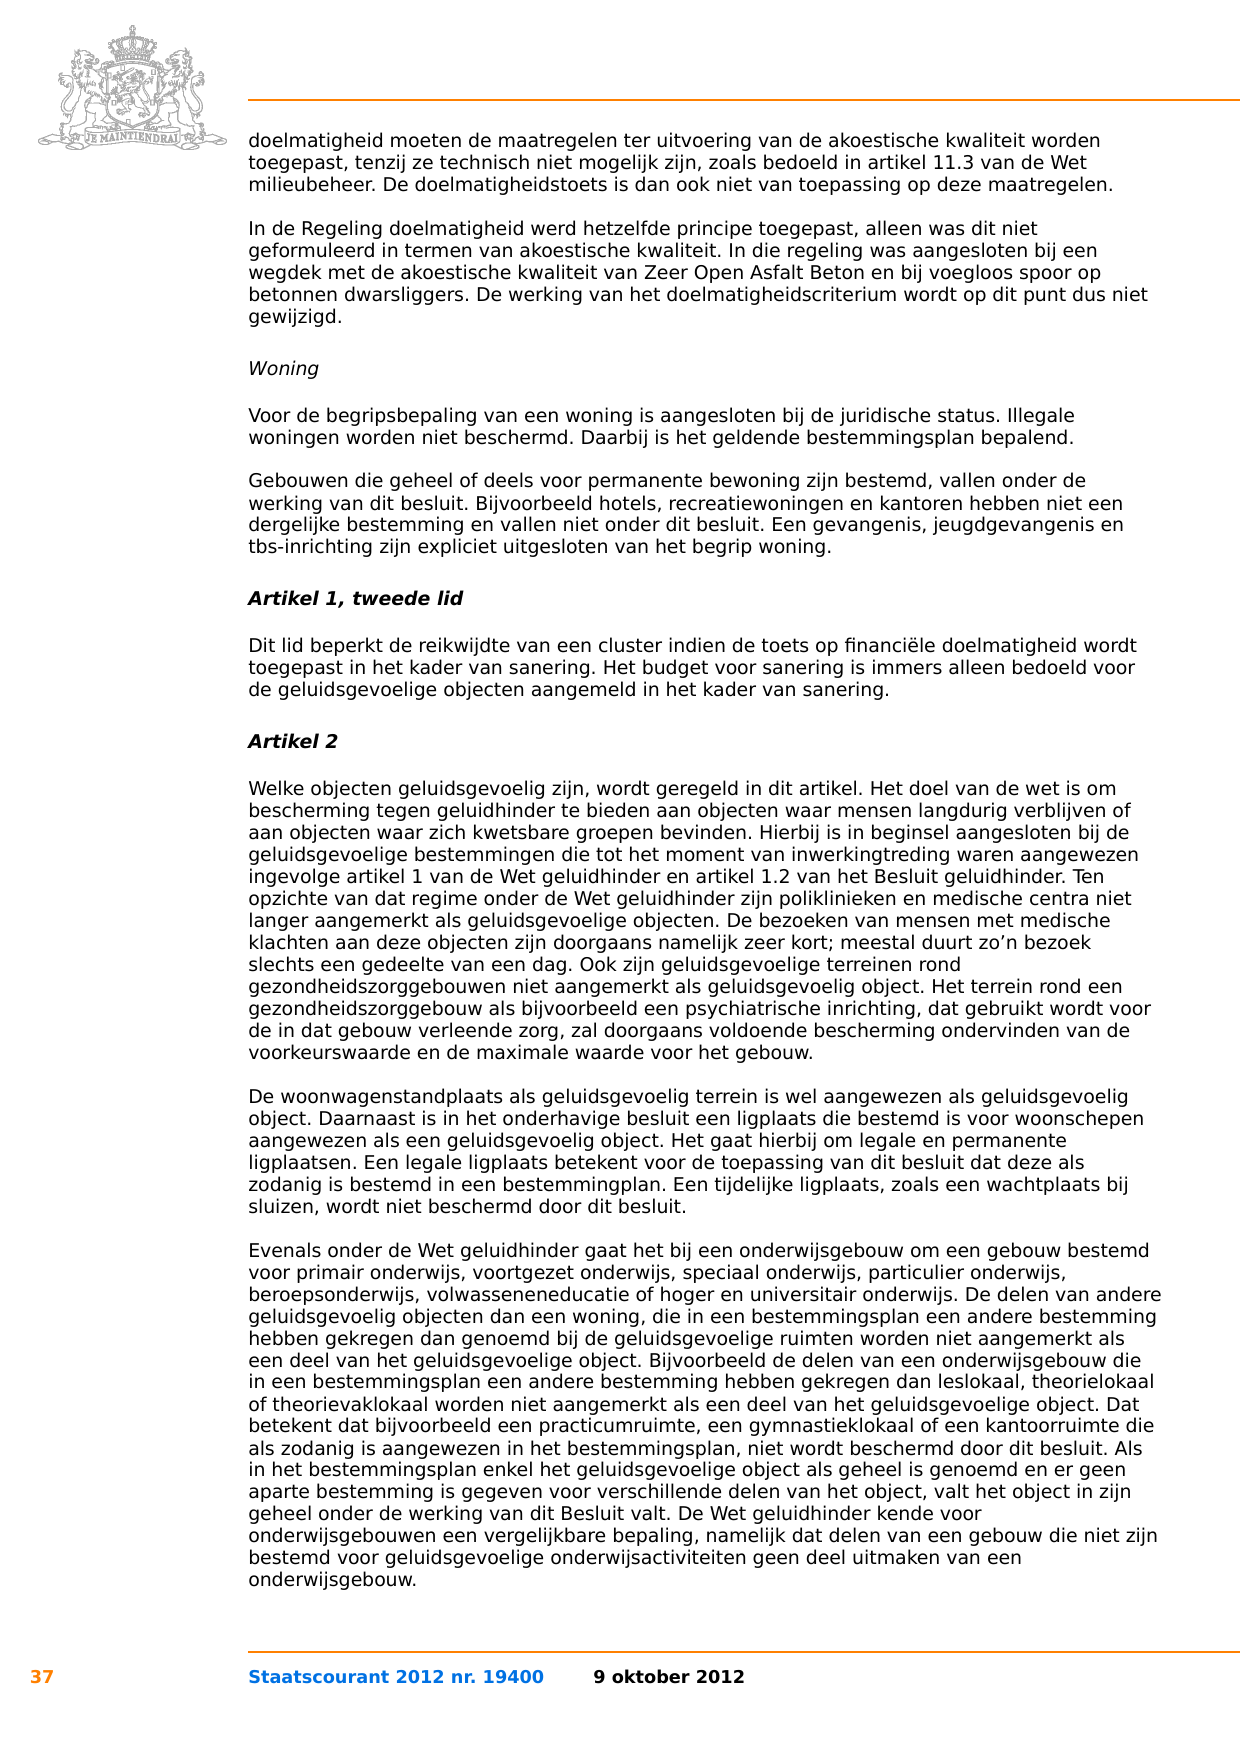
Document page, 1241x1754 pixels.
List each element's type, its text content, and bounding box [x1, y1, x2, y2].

text Evenals onder de Wet geluidhinder gaat het bij een onderwijsgebouw om een gebouw bestemd voor primair onderwijs, voortgezet onderwijs, speciaal onderwijs, particulier onderwijs, beroepsonderwijs, volwasseneneducatie of hoger en universitair onderwijs. De delen van andere geluidsgevoelig objecten dan een woning, die in een bestemmingsplan een andere bestemming hebben gekregen dan genoemd bij de geluidsgevoelige ruimten worden niet aangemerkt als een deel van het geluidsgevoelige object. Bijvoorbeeld de delen van een onderwijsgebouw die in een bestemmingsplan een andere bestemming hebben gekregen dan leslokaal, theorielokaal of theorievaklokaal worden niet aangemerkt als een deel van het geluidsgevoelige object. Dat betekent dat bijvoorbeeld een practicumruimte, een gymnastieklokaal of een kantoorruimte die als zodanig is aangewezen in het bestemmingsplan, niet wordt beschermd door dit besluit. Als in het bestemmingsplan enkel het geluidsgevoelige object als geheel is genoemd en er geen aparte bestemming is gegeven voor verschillende delen van het object, valt het object in zijn geheel onder de werking van dit Besluit valt. De Wet geluidhinder kende voor onderwijsgebouwen een vergelijkbare bepaling, namelijk dat delen van een gebouw die niet zijn bestemd voor geluidsgevoelige onderwijsactiviteiten geen deel uitmaken van een onderwijsgebouw. [248, 1239, 1163, 1591]
subtitle Artikel 2 [248, 731, 1163, 753]
text De woonwagenstandplaats als geluidsgevoelig terrein is wel aangewezen als geluidsgevoelig object. Daarnaast is in het onderhavige besluit een ligplaats die bestemd is voor woonschepen aangewezen als een geluidsgevoelig object. Het gaat hierbij om legale en permanente ligplaatsen. Een legale ligplaats betekent voor de toepassing van dit besluit dat deze als zodanig is bestemd in een bestemmingplan. Een tijdelijke ligplaats, zoals een wachtplaats bij sluizen, wordt niet beschermd door dit besluit. [248, 1086, 1163, 1218]
text Dit lid beperkt de reikwijdte van een cluster indien de toets op financiële doelmatigheid wordt toegepast in het kader van sanering. Het budget voor sanering is immers alleen bedoeld voor de geluidsgevoelige objecten aangemeld in het kader van sanering. [248, 635, 1163, 701]
subtitle Woning [248, 358, 1163, 379]
text Gebouwen die geheel of deels voor permanente bewoning zijn bestemd, vallen onder de werking van dit besluit. Bijvoorbeeld hotels, recreatiewoningen en kantoren hebben niet een dergelijke bestemming en vallen niet onder dit besluit. Een gevangenis, jeugdgevangenis en tbs-inrichting zijn expliciet uitgesloten van het begrip woning. [248, 470, 1163, 558]
text doelmatigheid moeten de maatregelen ter uitvoering van de akoestische kwaliteit worden toegepast, tenzij ze technisch niet mogelijk zijn, zoals bedoeld in artikel 11.3 van de Wet milieubeheer. De doelmatigheidstoets is dan ook niet van toepassing op deze maatregelen. [248, 130, 1163, 196]
text Voor de begripsbepaling van een woning is aangesloten bij de juridische status. Illegale woningen worden niet beschermd. Daarbij is het geldende bestemmingsplan bepalend. [248, 404, 1163, 448]
picture [38, 25, 227, 150]
text In de Regeling doelmatigheid werd hetzelfde principe toegepast, alleen was dit niet geformuleerd in termen van akoestische kwaliteit. In die regeling was aangesloten bij een wegdek met de akoestische kwaliteit van Zeer Open Asfalt Beton en bij voegloos spoor op betonnen dwarsliggers. De werking van het doelmatigheidscriterium wordt op dit punt dus niet gewijzigd. [248, 218, 1163, 328]
subtitle Artikel 1, tweede lid [248, 588, 1163, 610]
text Welke objecten geluidsgevoelig zijn, wordt geregeld in dit artikel. Het doel van de wet is om bescherming tegen geluidhinder te bieden aan objecten waar mensen langdurig verblijven of aan objecten waar zich kwetsbare groepen bevinden. Hierbij is in beginsel aangesloten bij de geluidsgevoelige bestemmingen die tot het moment van inwerkingtreding waren aangewezen ingevolge artikel 1 van de Wet geluidhinder en artikel 1.2 van het Besluit geluidhinder. Ten opzichte van dat regime onder de Wet geluidhinder zijn poliklinieken en medische centra niet langer aangemerkt als geluidsgevoelige objecten. De bezoeken van mensen met medische klachten aan deze objecten zijn doorgaans namelijk zeer kort; meestal duurt zo’n bezoek slechts een gedeelte van een dag. Ook zijn geluidsgevoelige terreinen rond gezondheidszorggebouwen niet aangemerkt als geluidsgevoelig object. Het terrein rond een gezondheidszorggebouw als bijvoorbeeld een psychiatrische inrichting, dat gebruikt wordt voor de in dat gebouw verleende zorg, zal doorgaans voldoende bescherming ondervinden van de voorkeurswaarde en de maximale waarde voor het gebouw. [248, 778, 1163, 1064]
